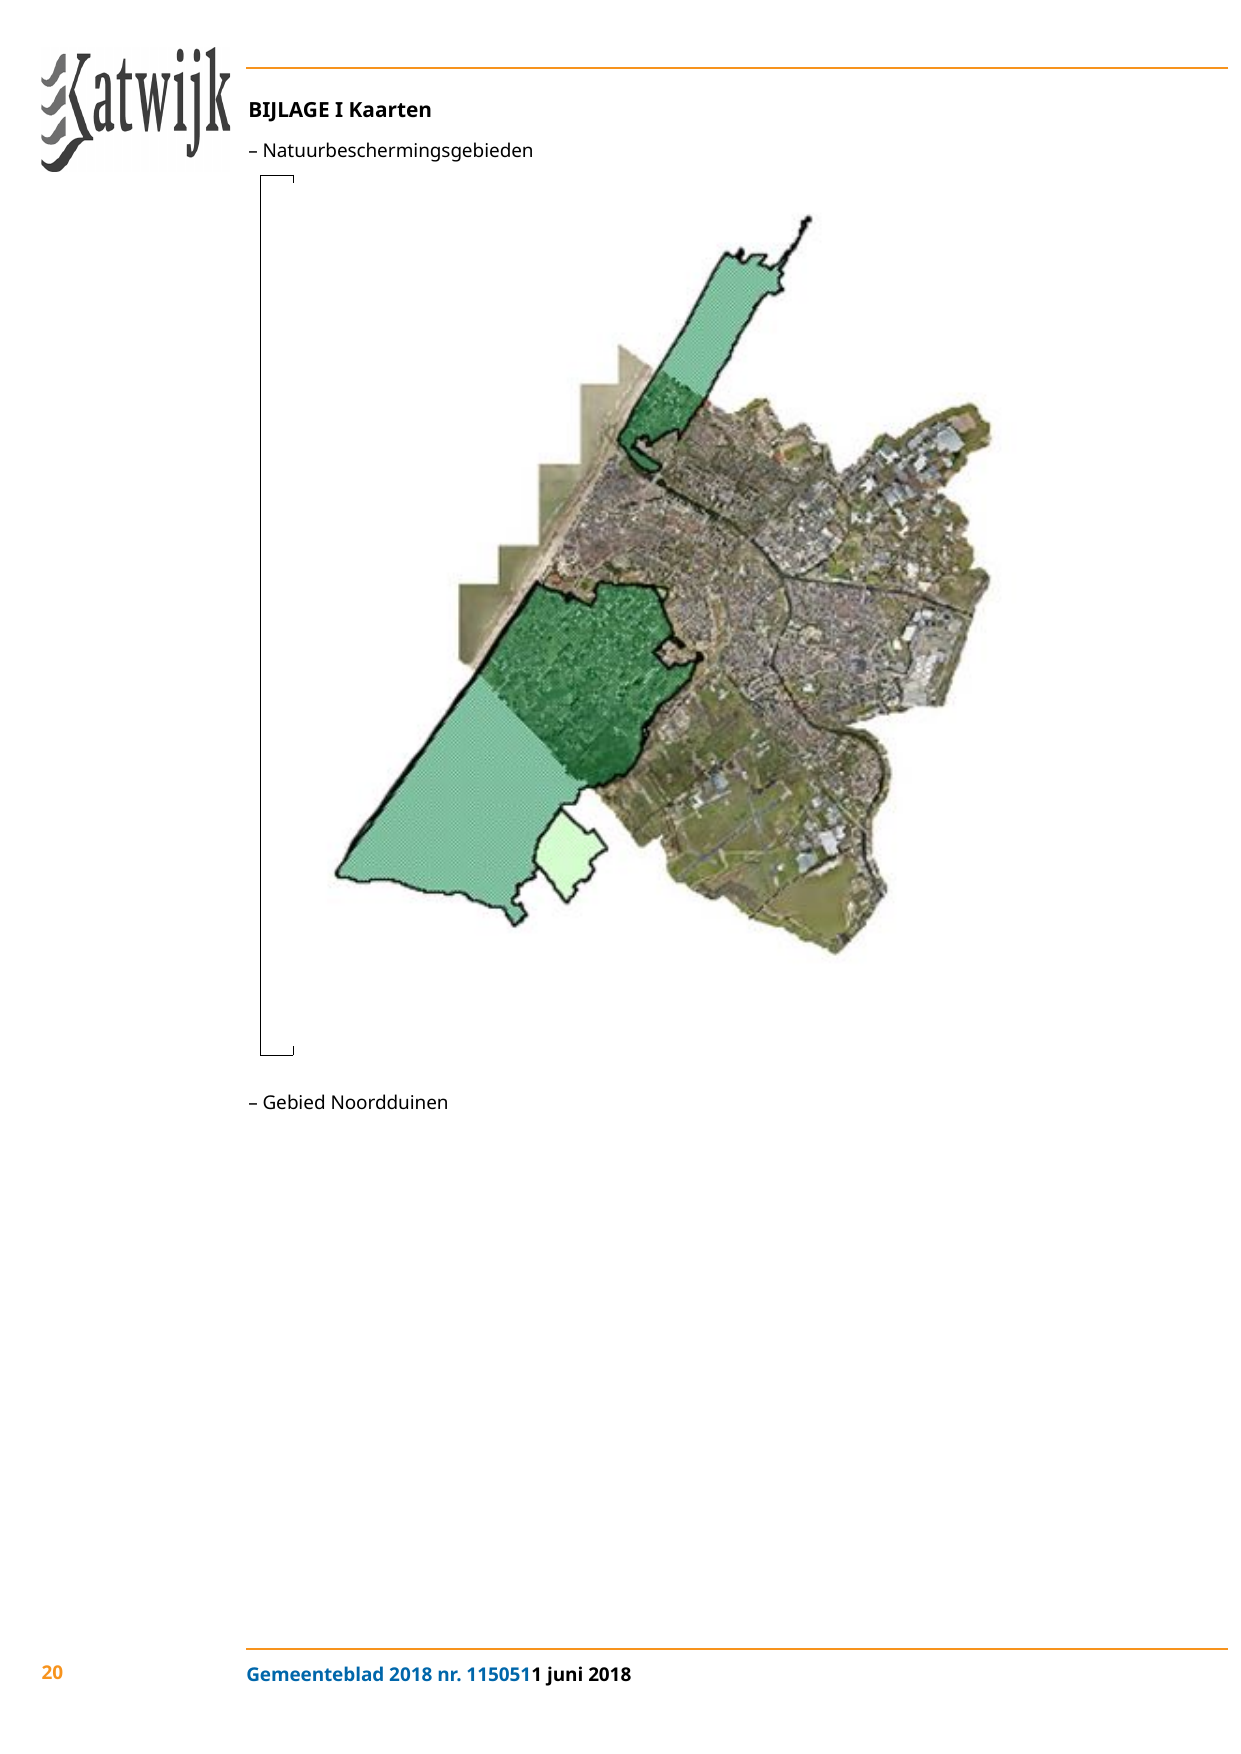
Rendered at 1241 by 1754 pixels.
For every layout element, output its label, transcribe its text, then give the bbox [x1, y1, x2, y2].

picture [268, 183, 1155, 1046]
picture [41, 47, 231, 172]
text – Natuurbeschermingsgebieden [248, 137, 1152, 163]
text BIJLAGE I Kaarten [248, 95, 1152, 123]
text – Gebied Noordduinen [248, 1089, 1152, 1115]
